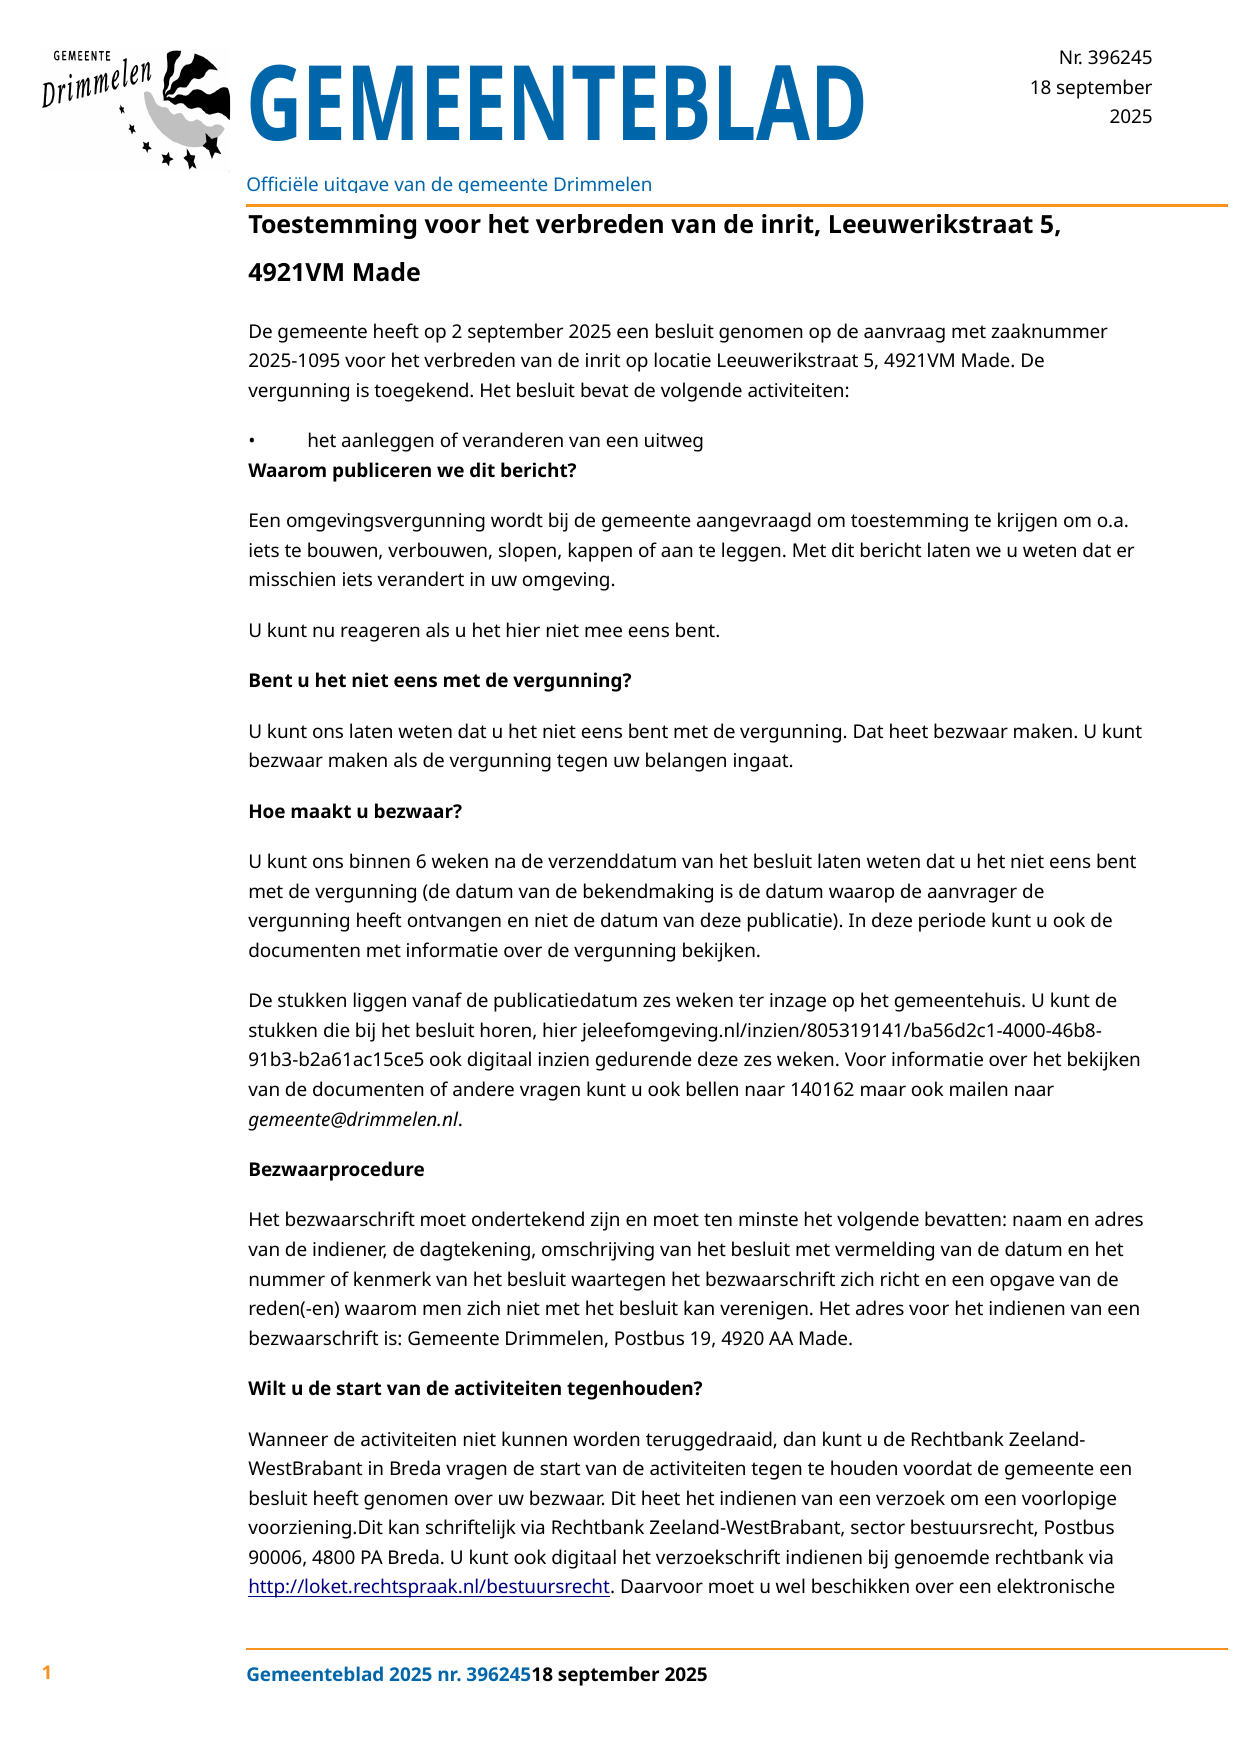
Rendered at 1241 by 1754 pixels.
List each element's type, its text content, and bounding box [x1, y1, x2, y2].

text Waarom publiceren we dit bericht? [248, 457, 1152, 483]
text Bent u het niet eens met de vergunning? [248, 667, 1152, 693]
picture [41, 47, 231, 172]
text U kunt ons binnen 6 weken na de verzenddatum van het besluit laten weten dat u het niet eens bent met de vergunning (de datum van de bekendmaking is de datum waarop de aanvrager de vergunning heeft ontvangen en niet de datum van deze publicatie). In deze periode kunt u ook de documenten met informatie over de vergunning bekijken. [248, 848, 1152, 963]
text Een omgevingsvergunning wordt bij de gemeente aangevraagd om toestemming te krijgen om o.a. iets te bouwen, verbouwen, slopen, kappen of aan te leggen. Met dit bericht laten we u weten dat er misschien iets verandert in uw omgeving. [248, 507, 1152, 592]
text U kunt nu reageren als u het hier niet mee eens bent. [248, 617, 1152, 643]
text Wanneer de activiteiten niet kunnen worden teruggedraaid, dan kunt u de Rechtbank Zeeland-WestBrabant in Breda vragen de start van de activiteiten tegen te houden voordat de gemeente een besluit heeft genomen over uw bezwaar. Dit heet het indienen van een verzoek om een voorlopige voorziening.Dit kan schriftelijk via Rechtbank Zeeland-WestBrabant, sector bestuursrecht, Postbus 90006, 4800 PA Breda. U kunt ook digitaal het verzoekschrift indienen bij genoemde rechtbank via http://loket.rechtspraak.nl/bestuursrecht. Daarvoor moet u wel beschikken over een elektronische [248, 1426, 1152, 1599]
text Het bezwaarschrift moet ondertekend zijn en moet ten minste het volgende bevatten: naam en adres van de indiener, de dagtekening, omschrijving van het besluit met vermelding van de datum en het nummer of kenmerk van het besluit waartegen het bezwaarschrift zich richt en een opgave van de reden(-en) waarom men zich niet met het besluit kan verenigen. Het adres voor het indienen van een bezwaarschrift is: Gemeente Drimmelen, Postbus 19, 4920 AA Made. [248, 1207, 1152, 1351]
text Wilt u de start van de activiteiten tegenhouden? [248, 1375, 1152, 1401]
text De gemeente heeft op 2 september 2025 een besluit genomen op de aanvraag met zaaknummer 2025-1095 voor het verbreden van de inrit op locatie Leeuwerikstraat 5, 4921VM Made. De vergunning is toegekend. Het besluit bevat de volgende activiteiten: [248, 318, 1152, 403]
list het aanleggen of veranderen van een uitweg [248, 427, 1152, 453]
text U kunt ons laten weten dat u het niet eens bent met de vergunning. Dat heet bezwaar maken. U kunt bezwaar maken als de vergunning tegen uw belangen ingaat. [248, 718, 1152, 773]
text Bezwaarprocedure [248, 1156, 1152, 1182]
text Hoe maakt u bezwaar? [248, 798, 1152, 824]
text Toestemming voor het verbreden van de inrit, Leeuwerikstraat 5, 4921VM Made [248, 207, 1152, 288]
text De stukken liggen vanaf de publicatiedatum zes weken ter inzage op het gemeentehuis. U kunt de stukken die bij het besluit horen, hier jeleefomgeving.nl/inzien/805319141/ba56d2c1-4000-46b8-91b3-b2a61ac15ce5 ook digitaal inzien gedurende deze zes weken. Voor informatie over het bekijken van de documenten of andere vragen kunt u ook bellen naar 140162 maar ook mailen naar gemeente@drimmelen.nl. [248, 987, 1152, 1132]
